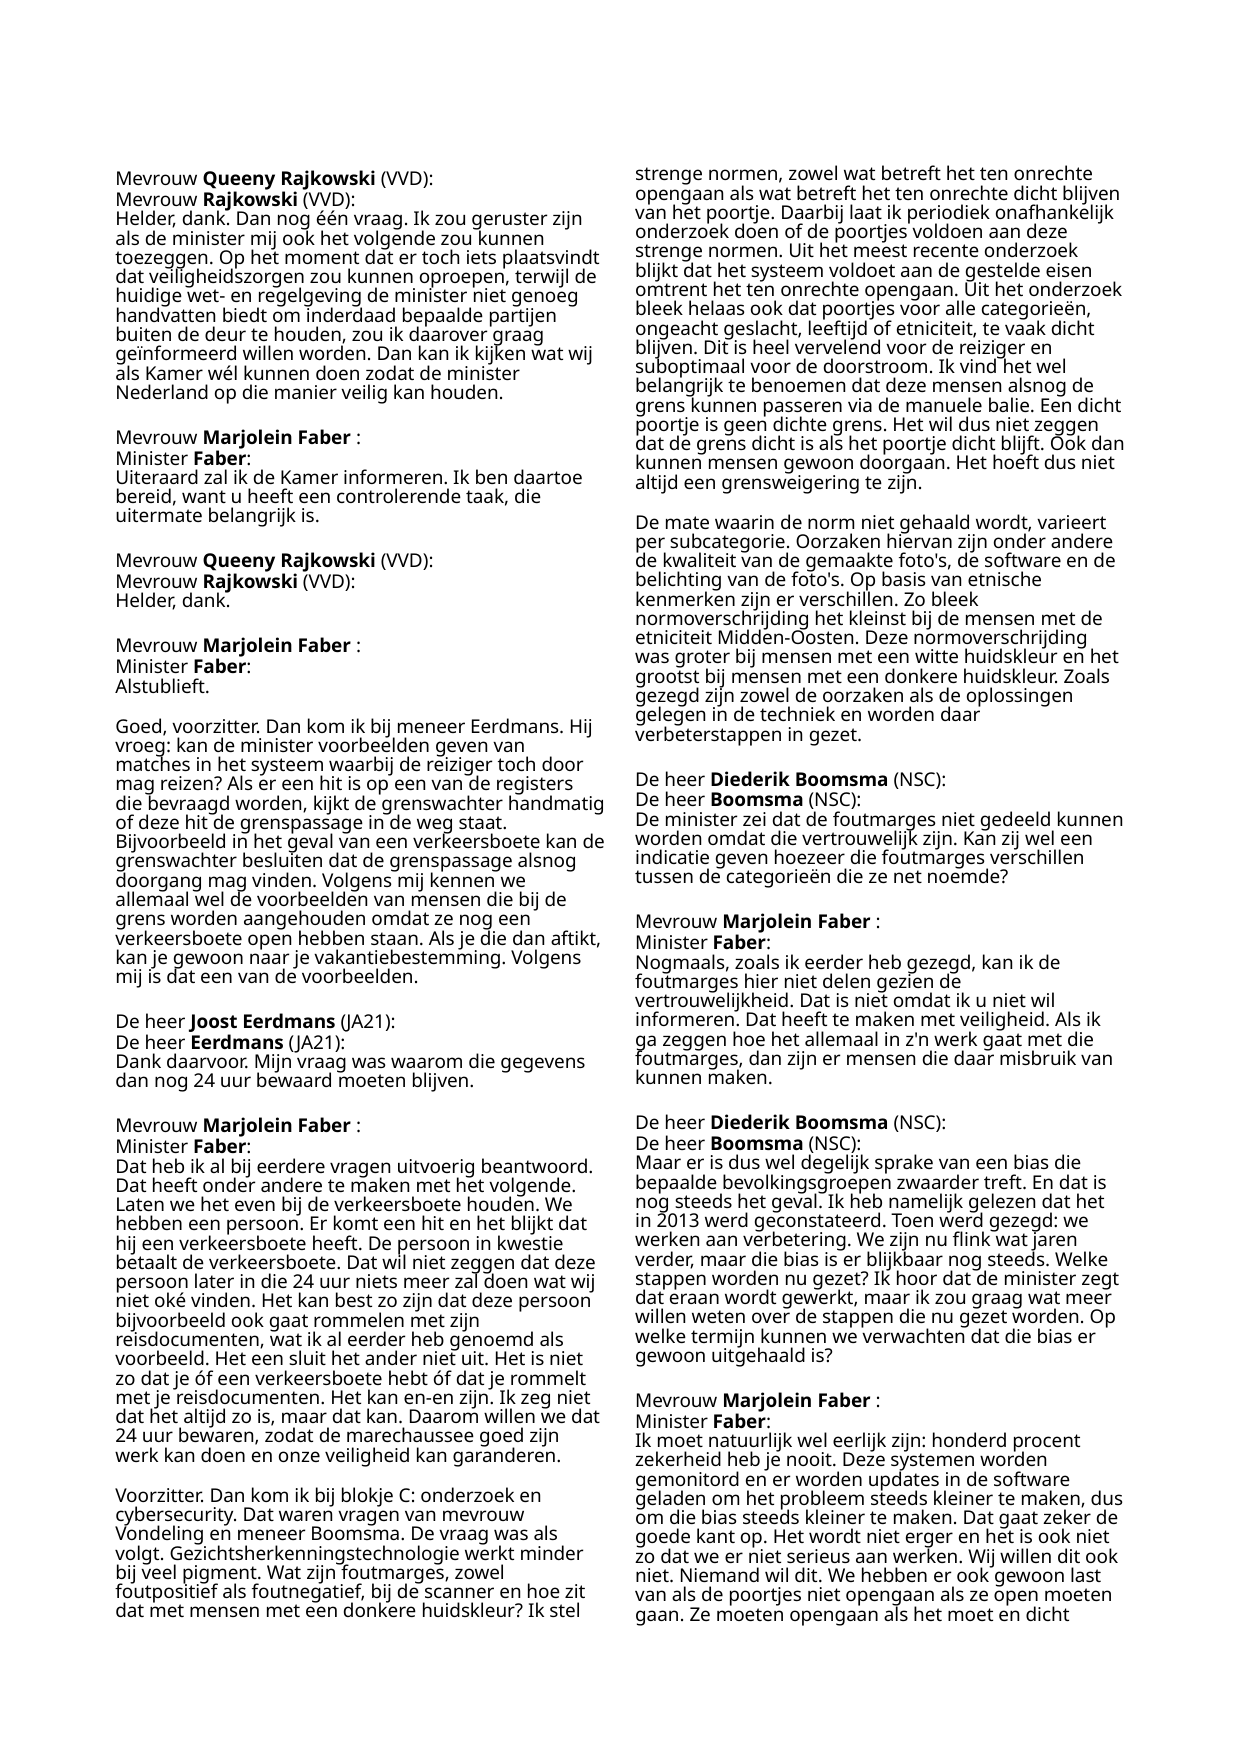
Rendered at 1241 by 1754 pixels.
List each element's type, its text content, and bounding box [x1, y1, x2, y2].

text Uiteraard zal ik de Kamer informeren. Ik ben daartoe bereid, want u heeft een controlerende taak, die uitermate belangrijk is. [115, 469, 605, 527]
text Minister Faber: [115, 658, 605, 678]
text De heer Boomsma (NSC): [635, 791, 1125, 811]
text Minister Faber: [115, 449, 605, 469]
text Mevrouw Marjolein Faber : [635, 1387, 1125, 1413]
text Mevrouw Marjolein Faber : [115, 633, 605, 658]
text Minister Faber: [635, 1413, 1125, 1432]
text De heer Diederik Boomsma (NSC): [635, 766, 1125, 791]
text De heer Boomsma (NSC): [635, 1135, 1125, 1154]
text Mevrouw Queeny Rajkowski (VVD): [115, 547, 605, 573]
text Goed, voorzitter. Dan kom ik bij meneer Eerdmans. Hij vroeg: kan de minister voorbeelden geven van matches in het systeem waarbij de reiziger toch door mag reizen? Als er een hit is op een van de registers die bevraagd worden, kijkt de grenswachter handmatig of deze hit de grenspassage in de weg staat. Bijvoorbeeld in het geval van een verkeersboete kan de grenswachter besluiten dat de grenspassage alsnog doorgang mag vinden. Volgens mij kennen we allemaal wel de voorbeelden van mensen die bij de grens worden aangehouden omdat ze nog een verkeersboete open hebben staan. Als je die dan aftikt, kan je gewoon naar je vakantiebestemming. Volgens mij is dat een van de voorbeelden. [115, 718, 605, 987]
text Minister Faber: [635, 934, 1125, 954]
text Mevrouw Queeny Rajkowski (VVD): [115, 165, 605, 191]
text Helder, dank. Dan nog één vraag. Ik zou geruster zijn als de minister mij ook het volgende zou kunnen toezeggen. Op het moment dat er toch iets plaatsvindt dat veiligheidszorgen zou kunnen oproepen, terwijl de huidige wet- en regelgeving de minister niet genoeg handvatten biedt om inderdaad bepaalde partijen buiten de deur te houden, zou ik daarover graag geïnformeerd willen worden. Dan kan ik kijken wat wij als Kamer wél kunnen doen zodat de minister Nederland op die manier veilig kan houden. [115, 210, 605, 403]
text Mevrouw Rajkowski (VVD): [115, 573, 605, 592]
text Mevrouw Rajkowski (VVD): [115, 191, 605, 210]
text De mate waarin de norm niet gehaald wordt, varieert per subcategorie. Oorzaken hiervan zijn onder andere de kwaliteit van de gemaakte foto's, de software en de belichting van de foto's. Op basis van etnische kenmerken zijn er verschillen. Zo bleek normoverschrijding het kleinst bij de mensen met de etniciteit Midden-Oosten. Deze normoverschrijding was groter bij mensen met een witte huidskleur en het grootst bij mensen met een donkere huidskleur. Zoals gezegd zijn zowel de oorzaken als de oplossingen gelegen in de techniek en worden daar verbeterstappen in gezet. [635, 514, 1125, 745]
text strenge normen, zowel wat betreft het ten onrechte opengaan als wat betreft het ten onrechte dicht blijven van het poortje. Daarbij laat ik periodiek onafhankelijk onderzoek doen of de poortjes voldoen aan deze strenge normen. Uit het meest recente onderzoek blijkt dat het systeem voldoet aan de gestelde eisen omtrent het ten onrechte opengaan. Uit het onderzoek bleek helaas ook dat poortjes voor alle categorieën, ongeacht geslacht, leeftijd of etniciteit, te vaak dicht blijven. Dit is heel vervelend voor de reiziger en suboptimaal voor de doorstroom. Ik vind het wel belangrijk te benoemen dat deze mensen alsnog de grens kunnen passeren via de manuele balie. Een dicht poortje is geen dichte grens. Het wil dus niet zeggen dat de grens dicht is als het poortje dicht blijft. Ook dan kunnen mensen gewoon doorgaan. Het hoeft dus niet altijd een grensweigering te zijn. [635, 165, 1125, 493]
text Mevrouw Marjolein Faber : [115, 424, 605, 449]
text Mevrouw Marjolein Faber : [635, 909, 1125, 934]
text Helder, dank. [115, 592, 605, 612]
text Dat heb ik al bij eerdere vragen uitvoerig beantwoord. Dat heeft onder andere te maken met het volgende. Laten we het even bij de verkeersboete houden. We hebben een persoon. Er komt een hit en het blijkt dat hij een verkeersboete heeft. De persoon in kwestie betaalt de verkeersboete. Dat wil niet zeggen dat deze persoon later in die 24 uur niets meer zal doen wat wij niet oké vinden. Het kan best zo zijn dat deze persoon bijvoorbeeld ook gaat rommelen met zijn reisdocumenten, wat ik al eerder heb genoemd als voorbeeld. Het een sluit het ander niet uit. Het is niet zo dat je óf een verkeersboete hebt óf dat je rommelt met je reisdocumenten. Het kan en-en zijn. Ik zeg niet dat het altijd zo is, maar dat kan. Daarom willen we dat 24 uur bewaren, zodat de marechaussee goed zijn werk kan doen en onze veiligheid kan garanderen. [115, 1158, 605, 1466]
text Minister Faber: [115, 1138, 605, 1158]
text De minister zei dat de foutmarges niet gedeeld kunnen worden omdat die vertrouwelijk zijn. Kan zij wel een indicatie geven hoezeer die foutmarges verschillen tussen de categorieën die ze net noemde? [635, 811, 1125, 888]
text De heer Eerdmans (JA21): [115, 1034, 605, 1053]
text De heer Joost Eerdmans (JA21): [115, 1008, 605, 1034]
text Alstublieft. [115, 678, 605, 697]
text Maar er is dus wel degelijk sprake van een bias die bepaalde bevolkingsgroepen zwaarder treft. En dat is nog steeds het geval. Ik heb namelijk gelezen dat het in 2013 werd geconstateerd. Toen werd gezegd: we werken aan verbetering. We zijn nu flink wat jaren verder, maar die bias is er blijkbaar nog steeds. Welke stappen worden nu gezet? Ik hoor dat de minister zegt dat eraan wordt gewerkt, maar ik zou graag wat meer willen weten over de stappen die nu gezet worden. Op welke termijn kunnen we verwachten dat die bias er gewoon uitgehaald is? [635, 1154, 1125, 1366]
text Voorzitter. Dan kom ik bij blokje C: onderzoek en cybersecurity. Dat waren vragen van mevrouw Vondeling en meneer Boomsma. De vraag was als volgt. Gezichtsherkenningstechnologie werkt minder bij veel pigment. Wat zijn foutmarges, zowel foutpositief als foutnegatief, bij de scanner en hoe zit dat met mensen met een donkere huidskleur? Ik stel [115, 1487, 605, 1622]
text Nogmaals, zoals ik eerder heb gezegd, kan ik de foutmarges hier niet delen gezien de vertrouwelijkheid. Dat is niet omdat ik u niet wil informeren. Dat heeft te maken met veiligheid. Als ik ga zeggen hoe het allemaal in z'n werk gaat met die foutmarges, dan zijn er mensen die daar misbruik van kunnen maken. [635, 954, 1125, 1088]
text Ik moet natuurlijk wel eerlijk zijn: honderd procent zekerheid heb je nooit. Deze systemen worden gemonitord en er worden updates in de software geladen om het probleem steeds kleiner te maken, dus om die bias steeds kleiner te maken. Dat gaat zeker de goede kant op. Het wordt niet erger en het is ook niet zo dat we er niet serieus aan werken. Wij willen dit ook niet. Niemand wil dit. We hebben er ook gewoon last van als de poortjes niet opengaan als ze open moeten gaan. Ze moeten opengaan als het moet en dicht [635, 1432, 1125, 1625]
text Mevrouw Marjolein Faber : [115, 1113, 605, 1138]
text De heer Diederik Boomsma (NSC): [635, 1109, 1125, 1135]
text Dank daarvoor. Mijn vraag was waarom die gegevens dan nog 24 uur bewaard moeten blijven. [115, 1053, 605, 1092]
